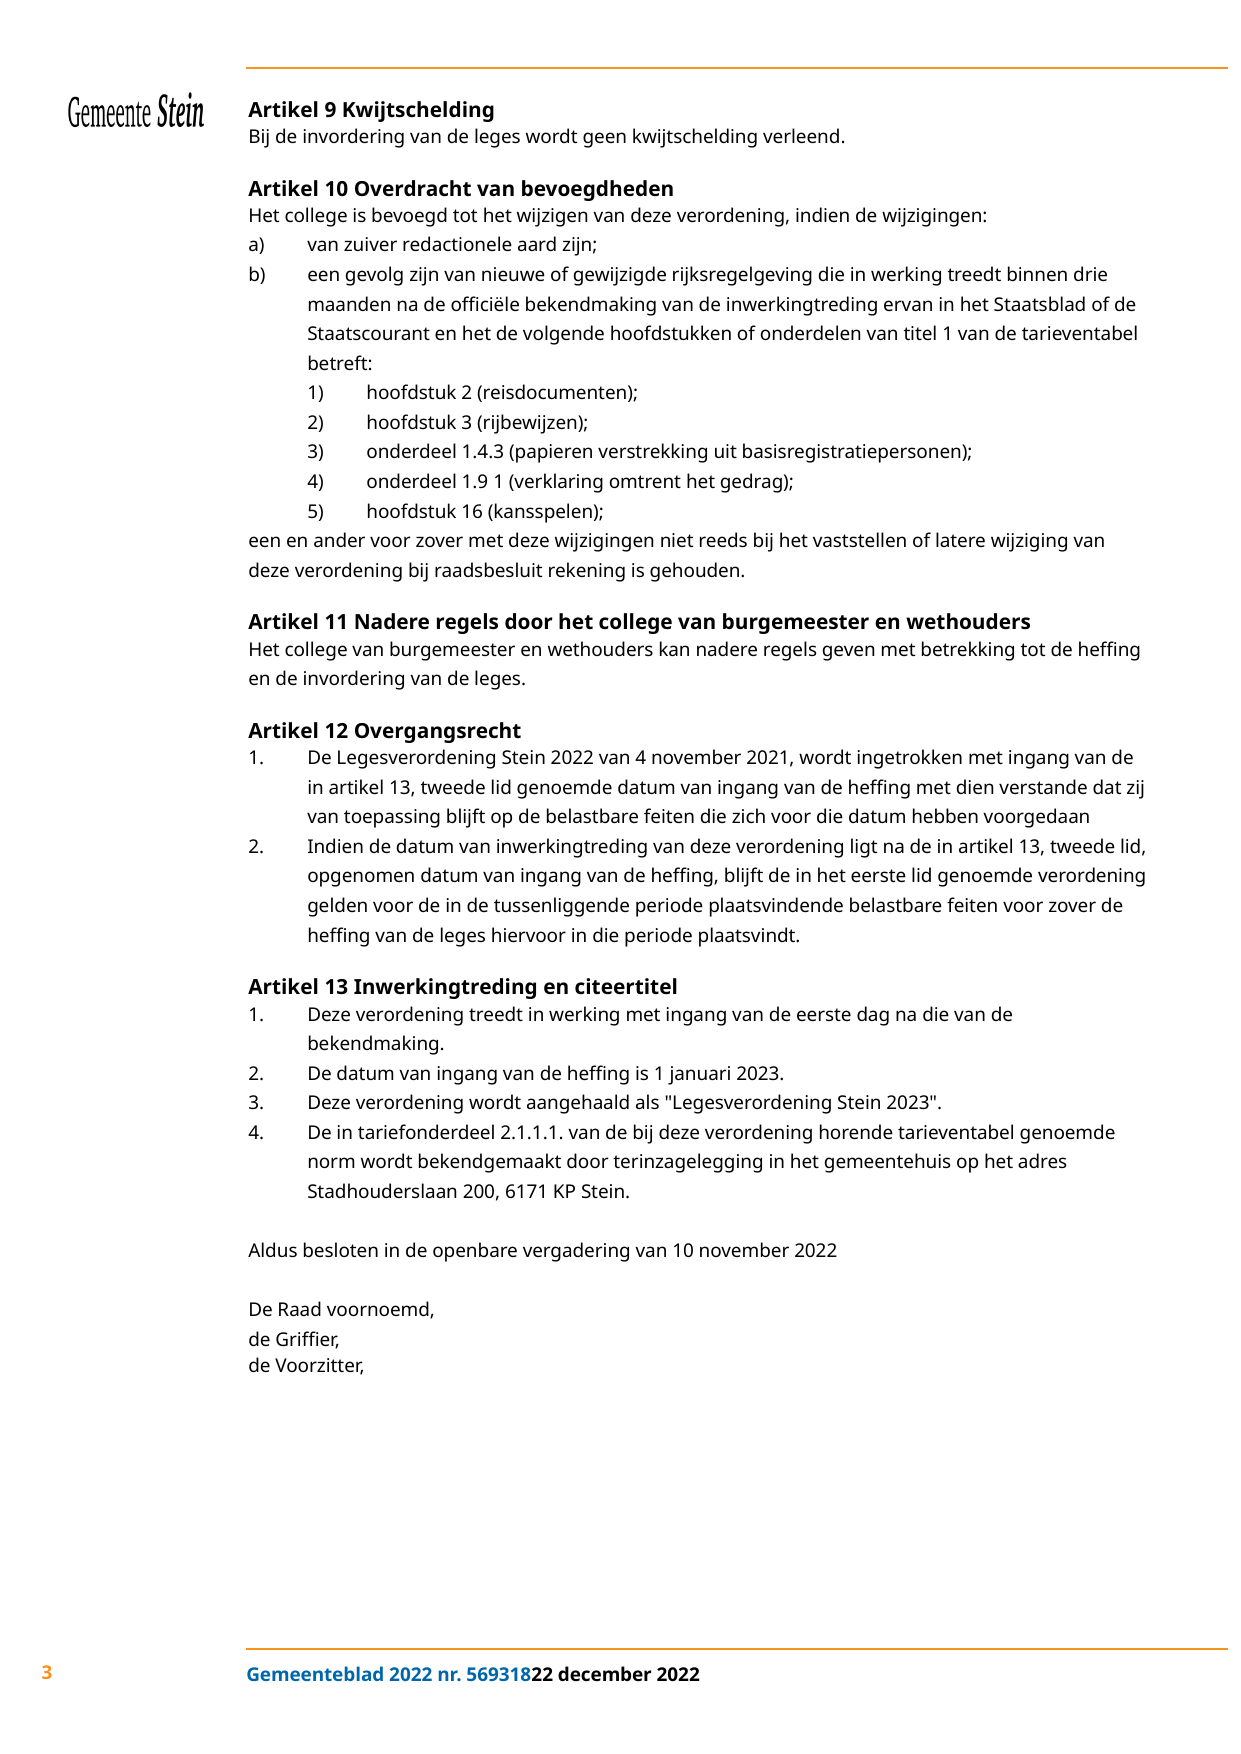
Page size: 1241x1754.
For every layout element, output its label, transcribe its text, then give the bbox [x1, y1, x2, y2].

text Bij de invordering van de leges wordt geen kwijtschelding verleend. [248, 123, 1152, 149]
list De in tariefonderdeel 2.1.1.1. van de bij deze verordening horende tarieventabel genoemde norm wordt bekendgemaakt door terinzagelegging in het gemeentehuis op het adres Stadhouderslaan 200, 6171 KP Stein. [248, 1119, 1152, 1204]
list De Legesverordening Stein 2022 van 4 november 2021, wordt ingetrokken met ingang van de in artikel 13, tweede lid genoemde datum van ingang van de heffing met dien verstande dat zij van toepassing blijft op de belastbare feiten die zich voor die datum hebben voorgedaan [248, 744, 1152, 829]
text Artikel 9 Kwijtschelding [248, 95, 1152, 123]
text Artikel 13 Inwerkingtreding en citeertitel [248, 972, 1152, 1001]
list een gevolg zijn van nieuwe of gewijzigde rijksregelgeving die in werking treedt binnen drie maanden na de officiële bekendmaking van de inwerkingtreding ervan in het Staatsblad of de Staatscourant en het de volgende hoofdstukken of onderdelen van titel 1 van de tarieventabel betreft: [248, 261, 1152, 376]
list hoofdstuk 2 (reisdocumenten); [307, 379, 1152, 405]
list Deze verordening wordt aangehaald als "Legesverordening Stein 2023". [248, 1089, 1152, 1115]
text een en ander voor zover met deze wijzigingen niet reeds bij het vaststellen of latere wijziging van deze verordening bij raadsbesluit rekening is gehouden. [248, 527, 1152, 583]
list Deze verordening treedt in werking met ingang van de eerste dag na die van de bekendmaking. [248, 1001, 1152, 1056]
list hoofdstuk 3 (rijbewijzen); [307, 409, 1152, 435]
text De Raad voornoemd, [248, 1297, 1152, 1322]
list De datum van ingang van de heffing is 1 januari 2023. [248, 1060, 1152, 1086]
text de Griffier, [248, 1326, 1152, 1352]
list Indien de datum van inwerkingtreding van deze verordening ligt na de in artikel 13, tweede lid, opgenomen datum van ingang van de heffing, blijft de in het eerste lid genoemde verordening gelden voor de in de tussenliggende periode plaatsvindende belastbare feiten voor zover de heffing van de leges hiervoor in die periode plaatsvindt. [248, 833, 1152, 948]
list onderdeel 1.9 1 (verklaring omtrent het gedrag); [307, 468, 1152, 494]
text Aldus besloten in de openbare vergadering van 10 november 2022 [248, 1237, 1152, 1263]
list van zuiver redactionele aard zijn; [248, 232, 1152, 257]
text Artikel 11 Nadere regels door het college van burgemeester en wethouders [248, 607, 1152, 636]
list onderdeel 1.4.3 (papieren verstrekking uit basisregistratiepersonen); [307, 439, 1152, 464]
picture [41, 47, 231, 172]
text Artikel 12 Overgangsrecht [248, 716, 1152, 744]
text Artikel 10 Overdracht van bevoegdheden [248, 174, 1152, 202]
list hoofdstuk 16 (kansspelen); [307, 498, 1152, 524]
text Het college is bevoegd tot het wijzigen van deze verordening, indien de wijzigingen: [248, 202, 1152, 228]
text Het college van burgemeester en wethouders kan nadere regels geven met betrekking tot de heffing en de invordering van de leges. [248, 636, 1152, 691]
text de Voorzitter, [248, 1352, 1152, 1378]
